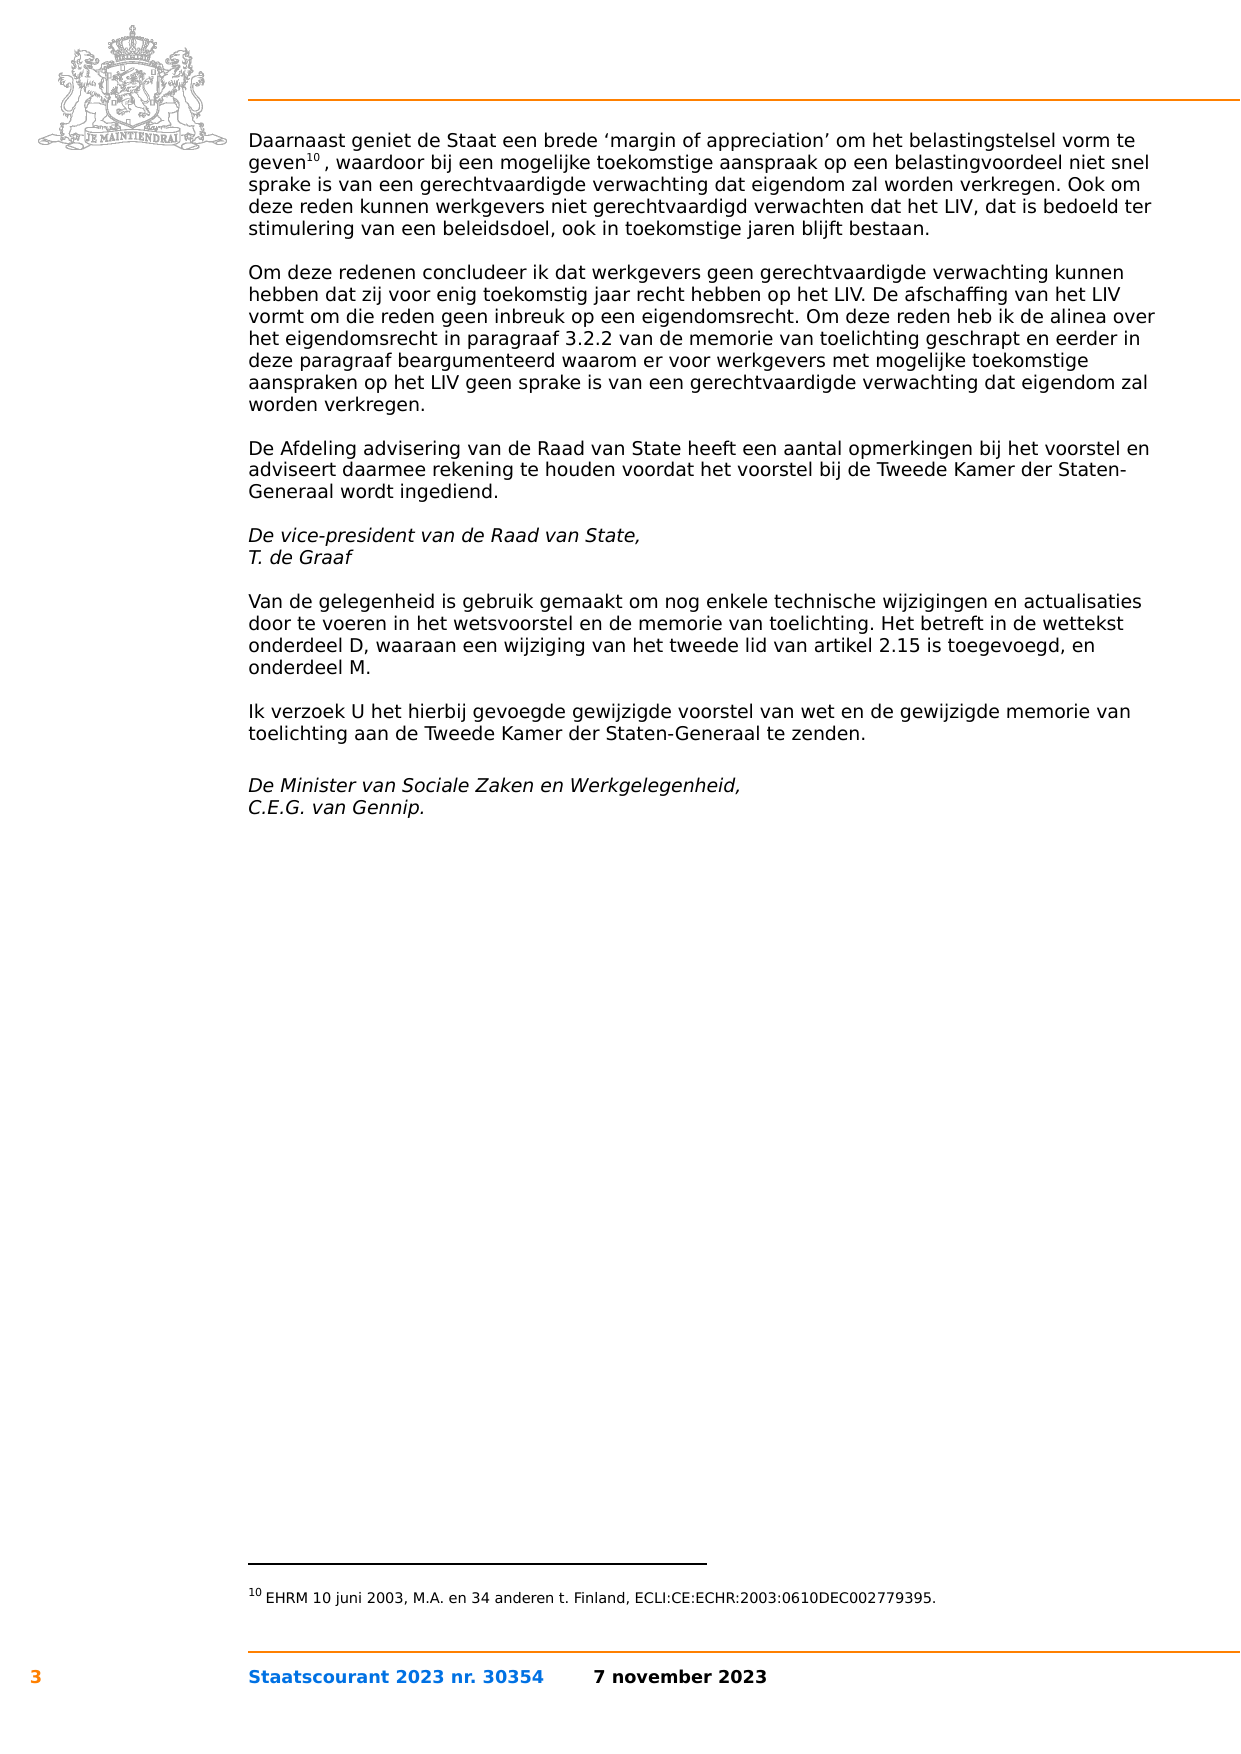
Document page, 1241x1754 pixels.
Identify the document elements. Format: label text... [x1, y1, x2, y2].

text De vice-president van de Raad van State, [248, 525, 1163, 547]
text De Afdeling advisering van de Raad van State heeft een aantal opmerkingen bij het voorstel en adviseert daarmee rekening te houden voordat het voorstel bij de Tweede Kamer der Staten-Generaal wordt ingediend. [248, 437, 1163, 503]
text EHRM 10 juni 2003, M.A. en 34 anderen t. Finland, ECLI:CE:ECHR:2003:0610DEC002779395. [248, 1586, 1163, 1608]
text De Minister van Sociale Zaken en Werkgelegenheid, C.E.G. van Gennip. [248, 775, 1163, 819]
picture [38, 25, 227, 150]
text T. de Graaf [248, 547, 1163, 569]
text Om deze redenen concludeer ik dat werkgevers geen gerechtvaardigde verwachting kunnen hebben dat zij voor enig toekomstig jaar recht hebben op het LIV. De afschaffing van het LIV vormt om die reden geen inbreuk op een eigendomsrecht. Om deze reden heb ik de alinea over het eigendomsrecht in paragraaf 3.2.2 van de memorie van toelichting geschrapt en eerder in deze paragraaf beargumenteerd waarom er voor werkgevers met mogelijke toekomstige aanspraken op het LIV geen sprake is van een gerechtvaardigde verwachting dat eigendom zal worden verkregen. [248, 262, 1163, 416]
text Daarnaast geniet de Staat een brede ‘margin of appreciation’ om het belastingstelsel vorm te geven, waardoor bij een mogelijke toekomstige aanspraak op een belastingvoordeel niet snel sprake is van een gerechtvaardigde verwachting dat eigendom zal worden verkregen. Ook om deze reden kunnen werkgevers niet gerechtvaardigd verwachten dat het LIV, dat is bedoeld ter stimulering van een beleidsdoel, ook in toekomstige jaren blijft bestaan. [248, 130, 1163, 240]
text Van de gelegenheid is gebruik gemaakt om nog enkele technische wijzigingen en actualisaties door te voeren in het wetsvoorstel en de memorie van toelichting. Het betreft in de wettekst onderdeel D, waaraan een wijziging van het tweede lid van artikel 2.15 is toegevoegd, en onderdeel M. [248, 591, 1163, 679]
text Ik verzoek U het hierbij gevoegde gewijzigde voorstel van wet en de gewijzigde memorie van toelichting aan de Tweede Kamer der Staten-Generaal te zenden. [248, 701, 1163, 745]
